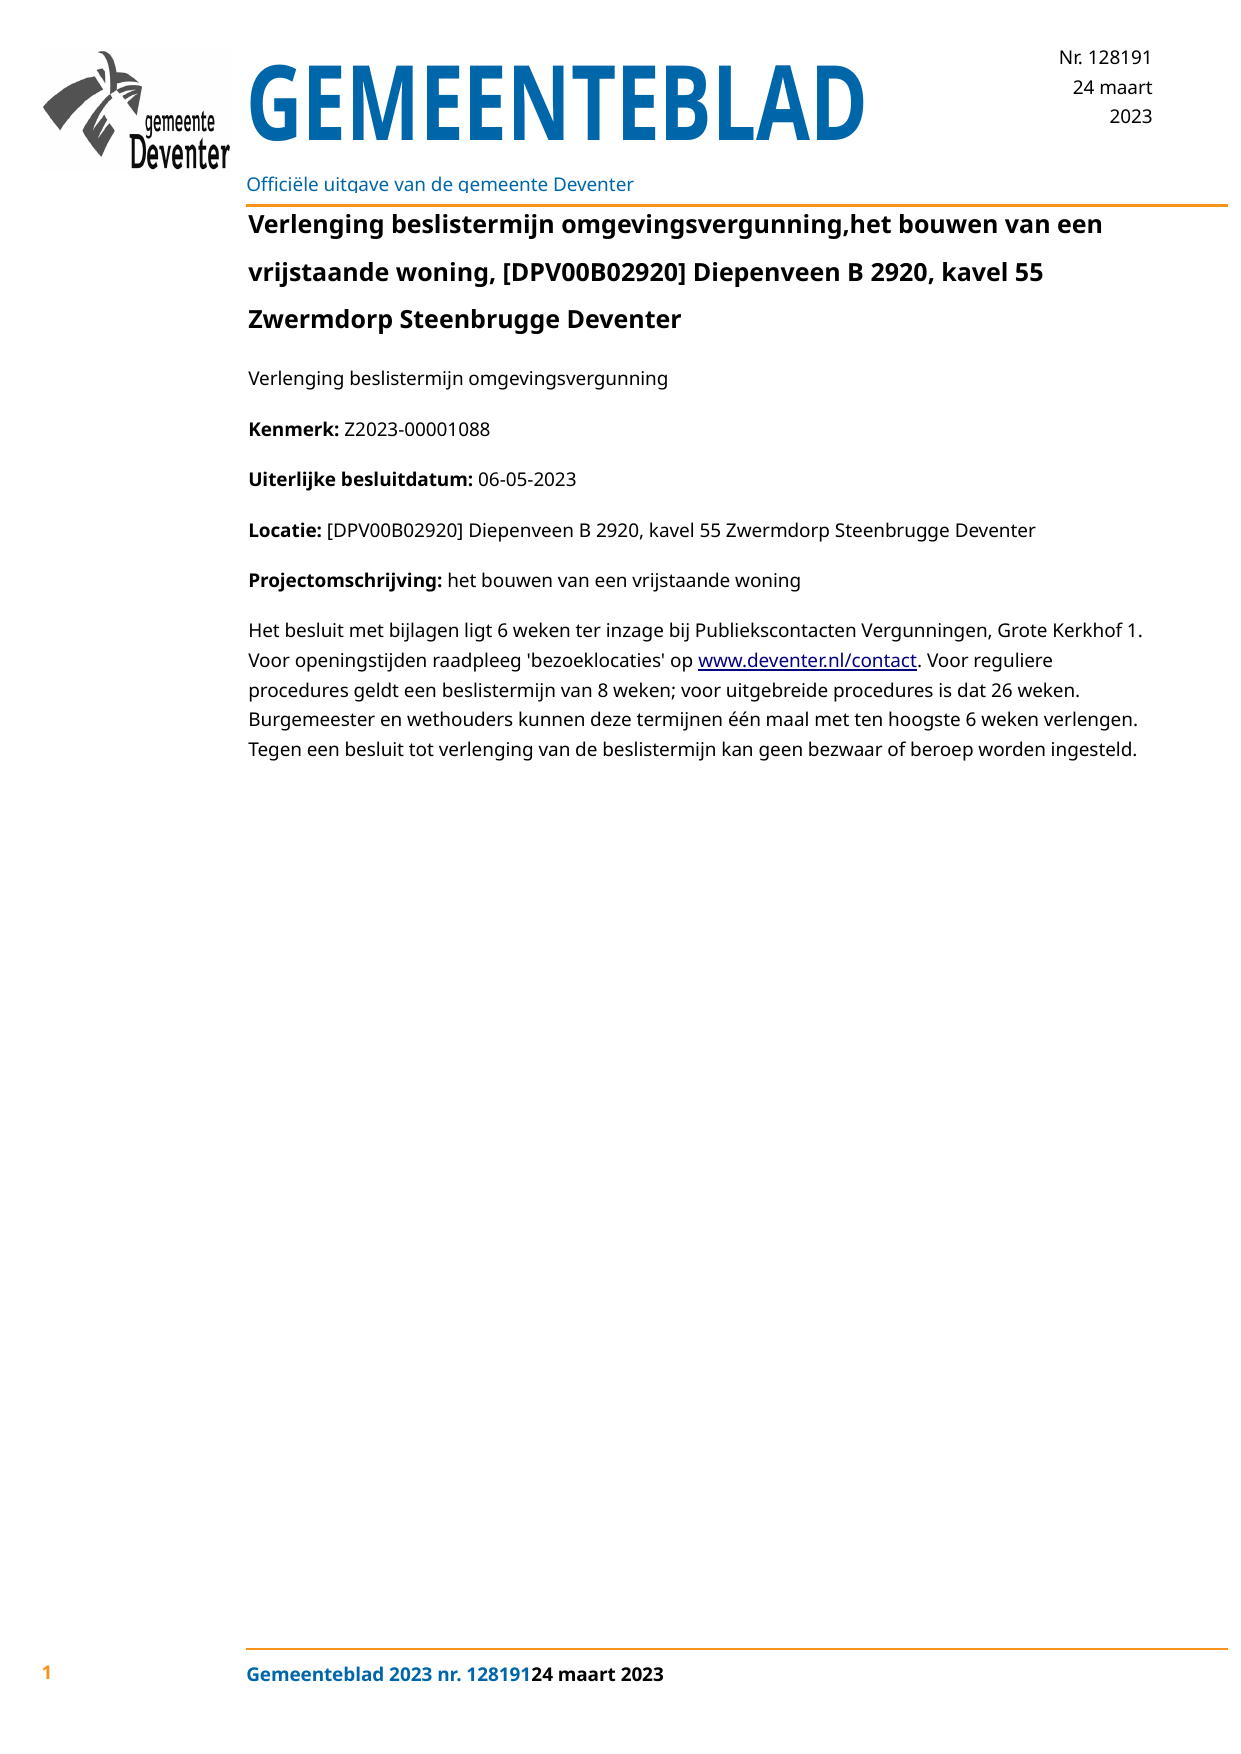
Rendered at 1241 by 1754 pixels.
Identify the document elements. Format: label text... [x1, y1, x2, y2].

text Projectomschrijving: het bouwen van een vrijstaande woning [248, 567, 1152, 593]
text Verlenging beslistermijn omgevingsvergunning,het bouwen van een vrijstaande woning, [DPV00B02920] Diepenveen B 2920, kavel 55 Zwermdorp Steenbrugge Deventer [248, 207, 1152, 336]
text Kenmerk: Z2023-00001088 [248, 416, 1152, 442]
text Uiterlijke besluitdatum: 06-05-2023 [248, 466, 1152, 492]
text Verlenging beslistermijn omgevingsvergunning [248, 366, 1152, 391]
text Het besluit met bijlagen ligt 6 weken ter inzage bij Publiekscontacten Vergunningen, Grote Kerkhof 1. Voor openingstijden raadpleeg 'bezoeklocaties' op www.deventer.nl/contact. Voor reguliere procedures geldt een beslistermijn van 8 weken; voor uitgebreide procedures is dat 26 weken. Burgemeester en wethouders kunnen deze termijnen één maal met ten hoogste 6 weken verlengen. Tegen een besluit tot verlenging van de beslistermijn kan geen bezwaar of beroep worden ingesteld. [248, 618, 1152, 762]
text Locatie: [DPV00B02920] Diepenveen B 2920, kavel 55 Zwermdorp Steenbrugge Deventer [248, 517, 1152, 542]
picture [41, 47, 231, 172]
